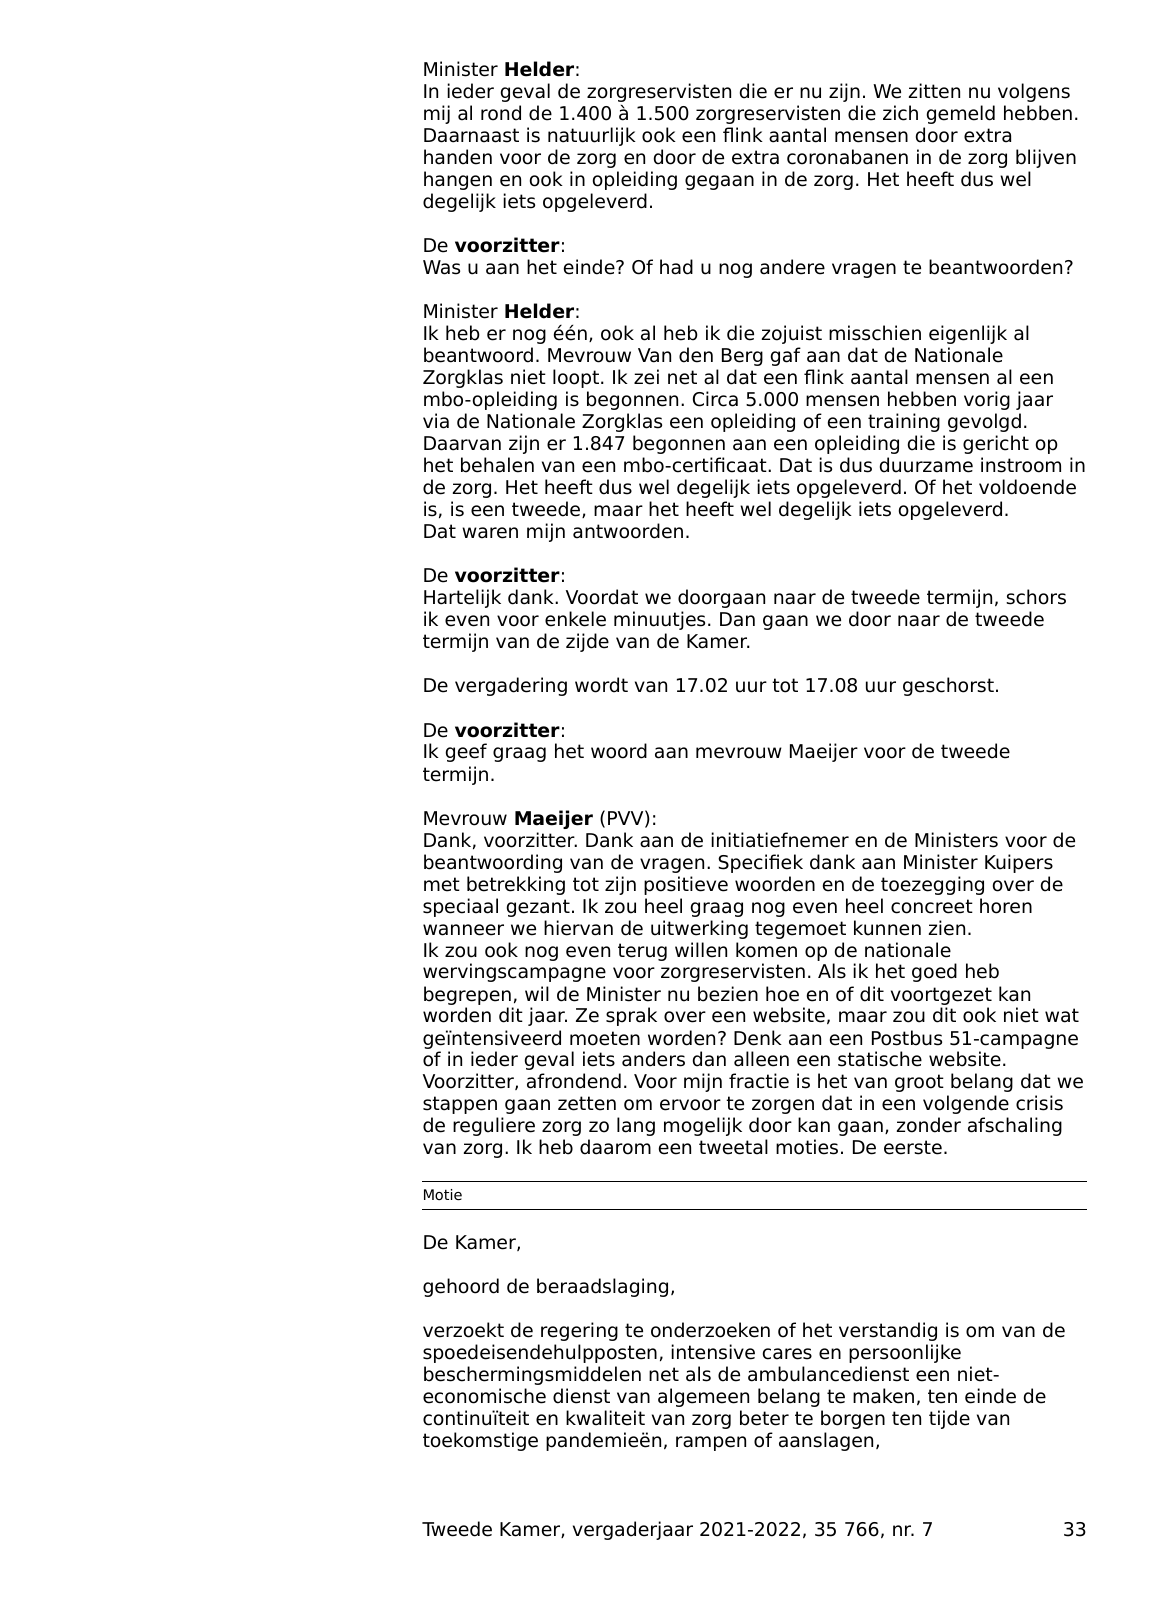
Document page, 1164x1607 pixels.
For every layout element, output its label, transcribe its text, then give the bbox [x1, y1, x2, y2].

text Ik geef graag het woord aan mevrouw Maeijer voor de tweede termijn. [422, 741, 1087, 785]
text In ieder geval de zorgreservisten die er nu zijn. We zitten nu volgens mij al rond de 1.400 à 1.500 zorgreservisten die zich gemeld hebben. Daarnaast is natuurlijk ook een flink aantal mensen door extra handen voor de zorg en door de extra coronabanen in de zorg blijven hangen en ook in opleiding gegaan in de zorg. Het heeft dus wel degelijk iets opgeleverd. [422, 81, 1087, 213]
text De voorzitter: [422, 719, 1087, 741]
text Mevrouw Maeijer (PVV): [422, 808, 1087, 829]
text Ik zou ook nog even terug willen komen op de nationale wervingscampagne voor zorgreservisten. Als ik het goed heb begrepen, wil de Minister nu bezien hoe en of dit voortgezet kan worden dit jaar. Ze sprak over een website, maar zou dit ook niet wat geïntensiveerd moeten worden? Denk aan een Postbus 51-campagne of in ieder geval iets anders dan alleen een statische website. [422, 939, 1087, 1071]
text Voorzitter, afrondend. Voor mijn fractie is het van groot belang dat we stappen gaan zetten om ervoor te zorgen dat in een volgende crisis de reguliere zorg zo lang mogelijk door kan gaan, zonder afschaling van zorg. Ik heb daarom een tweetal moties. De eerste. [422, 1071, 1087, 1159]
text Minister Helder: [422, 301, 1087, 323]
table_header Motie [422, 1182, 1087, 1208]
text verzoekt de regering te onderzoeken of het verstandig is om van de spoedeisendehulpposten, intensive cares en persoonlijke beschermingsmiddelen net als de ambulancedienst een niet-economische dienst van algemeen belang te maken, ten einde de continuïteit en kwaliteit van zorg beter te borgen ten tijde van toekomstige pandemieën, rampen of aanslagen, [422, 1320, 1087, 1452]
text De vergadering wordt van 17.02 uur tot 17.08 uur geschorst. [422, 675, 1087, 697]
text Ik heb er nog één, ook al heb ik die zojuist misschien eigenlijk al beantwoord. Mevrouw Van den Berg gaf aan dat de Nationale Zorgklas niet loopt. Ik zei net al dat een flink aantal mensen al een mbo-opleiding is begonnen. Circa 5.000 mensen hebben vorig jaar via de Nationale Zorgklas een opleiding of een training gevolgd. Daarvan zijn er 1.847 begonnen aan een opleiding die is gericht op het behalen van een mbo-certificaat. Dat is dus duurzame instroom in de zorg. Het heeft dus wel degelijk iets opgeleverd. Of het voldoende is, is een tweede, maar het heeft wel degelijk iets opgeleverd. [422, 323, 1087, 521]
text Hartelijk dank. Voordat we doorgaan naar de tweede termijn, schors ik even voor enkele minuutjes. Dan gaan we door naar de tweede termijn van de zijde van de Kamer. [422, 587, 1087, 653]
text Minister Helder: [422, 59, 1087, 81]
text Was u aan het einde? Of had u nog andere vragen te beantwoorden? [422, 257, 1087, 279]
text De Kamer, [422, 1232, 1087, 1254]
text gehoord de beraadslaging, [422, 1276, 1087, 1298]
text Dat waren mijn antwoorden. [422, 521, 1087, 543]
text De voorzitter: [422, 565, 1087, 587]
text Dank, voorzitter. Dank aan de initiatiefnemer en de Ministers voor de beantwoording van de vragen. Specifiek dank aan Minister Kuipers met betrekking tot zijn positieve woorden en de toezegging over de speciaal gezant. Ik zou heel graag nog even heel concreet horen wanneer we hiervan de uitwerking tegemoet kunnen zien. [422, 829, 1087, 939]
text De voorzitter: [422, 235, 1087, 257]
